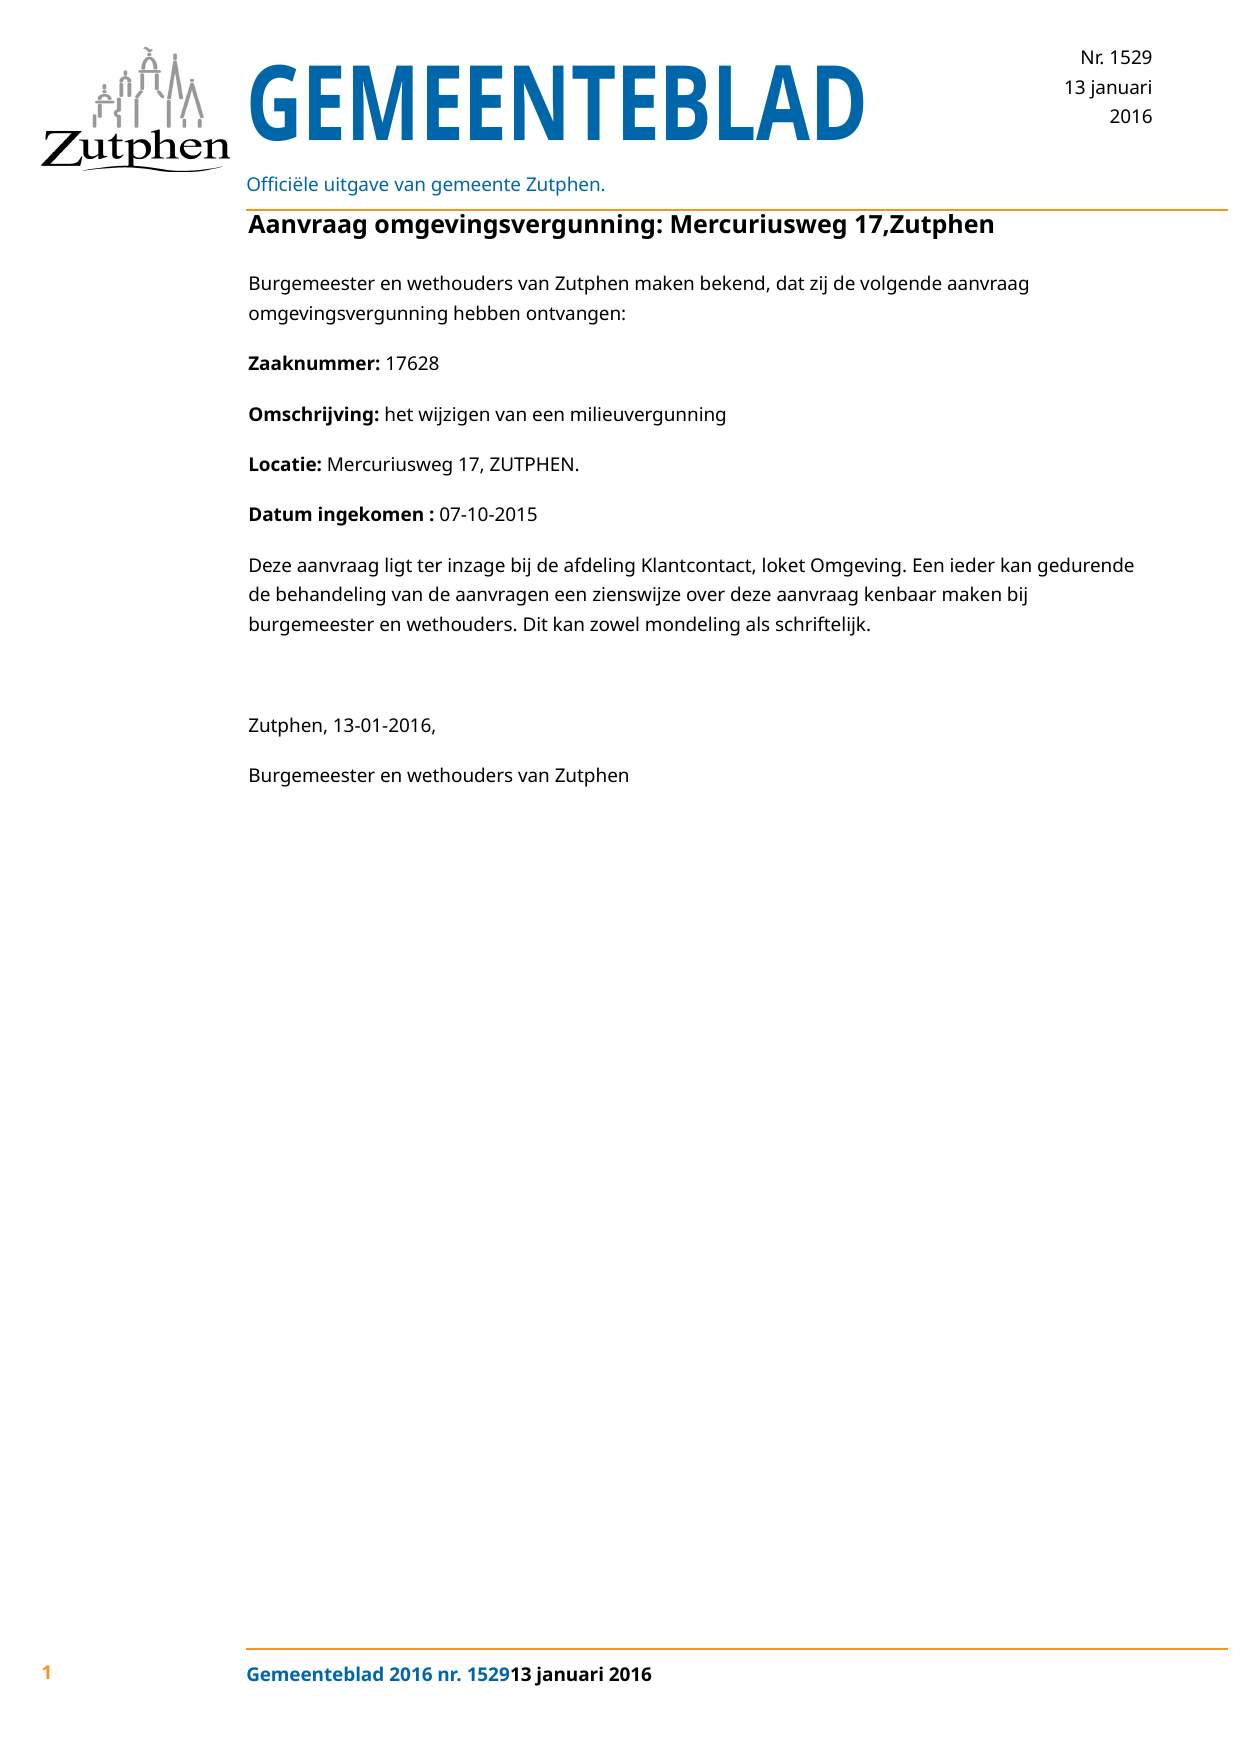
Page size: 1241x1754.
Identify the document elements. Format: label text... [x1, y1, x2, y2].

text Zaaknummer: 17628 [248, 350, 1152, 376]
text Locatie: Mercuriusweg 17, ZUTPHEN. [248, 451, 1152, 477]
text Datum ingekomen : 07-10-2015 [248, 502, 1152, 527]
text Burgemeester en wethouders van Zutphen [248, 762, 1152, 788]
picture [41, 47, 231, 172]
text Aanvraag omgevingsvergunning: Mercuriusweg 17,Zutphen [248, 211, 1152, 241]
text Omschrijving: het wijzigen van een milieuvergunning [248, 401, 1152, 426]
text Burgemeester en wethouders van Zutphen maken bekend, dat zij de volgende aanvraag omgevingsvergunning hebben ontvangen: [248, 270, 1152, 326]
text Deze aanvraag ligt ter inzage bij de afdeling Klantcontact, loket Omgeving. Een ieder kan gedurende de behandeling van de aanvragen een zienswijze over deze aanvraag kenbaar maken bij burgemeester en wethouders. Dit kan zowel mondeling als schriftelijk. [248, 552, 1152, 637]
text Zutphen, 13-01-2016, [248, 712, 1152, 738]
